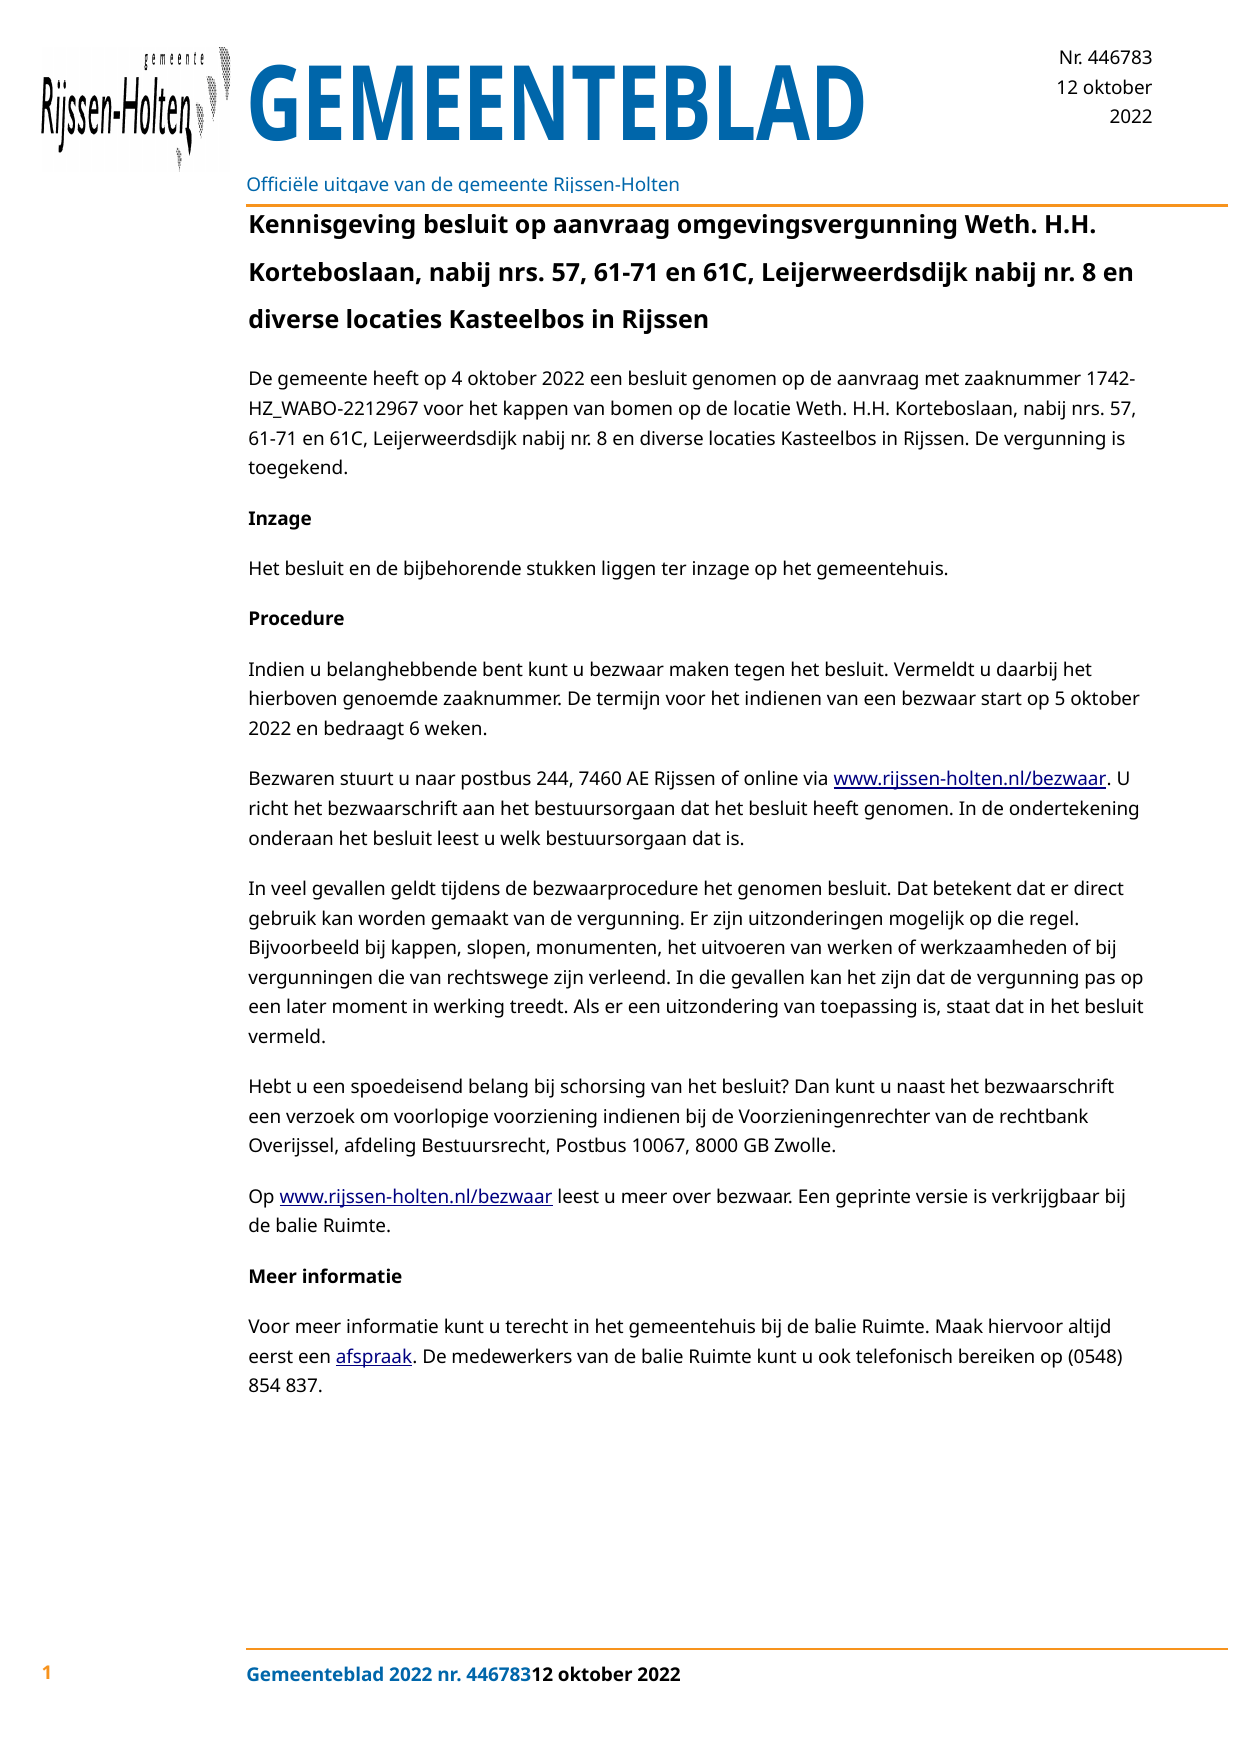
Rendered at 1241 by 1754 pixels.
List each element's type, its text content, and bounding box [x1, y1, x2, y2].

text De gemeente heeft op 4 oktober 2022 een besluit genomen op de aanvraag met zaaknummer 1742-HZ_WABO-2212967 voor het kappen van bomen op de locatie Weth. H.H. Korteboslaan, nabij nrs. 57, 61-71 en 61C, Leijerweerdsdijk nabij nr. 8 en diverse locaties Kasteelbos in Rijssen. De vergunning is toegekend. [248, 366, 1152, 480]
text Het besluit en de bijbehorende stukken liggen ter inzage op het gemeentehuis. [248, 555, 1152, 581]
text In veel gevallen geldt tijdens de bezwaarprocedure het genomen besluit. Dat betekent dat er direct gebruik kan worden gemaakt van de vergunning. Er zijn uitzonderingen mogelijk op die regel. Bijvoorbeeld bij kappen, slopen, monumenten, het uitvoeren van werken of werkzaamheden of bij vergunningen die van rechtswege zijn verleend. In die gevallen kan het zijn dat de vergunning pas op een later moment in werking treedt. Als er een uitzondering van toepassing is, staat dat in het besluit vermeld. [248, 875, 1152, 1049]
text Op www.rijssen-holten.nl/bezwaar leest u meer over bezwaar. Een geprinte versie is verkrijgbaar bij de balie Ruimte. [248, 1183, 1152, 1238]
text Kennisgeving besluit op aanvraag omgevingsvergunning Weth. H.H. Korteboslaan, nabij nrs. 57, 61-71 en 61C, Leijerweerdsdijk nabij nr. 8 en diverse locaties Kasteelbos in Rijssen [248, 207, 1152, 336]
text Bezwaren stuurt u naar postbus 244, 7460 AE Rijssen of online via www.rijssen-holten.nl/bezwaar. U richt het bezwaarschrift aan het bestuursorgaan dat het besluit heeft genomen. In de ondertekening onderaan het besluit leest u welk bestuursorgaan dat is. [248, 766, 1152, 850]
text Voor meer informatie kunt u terecht in het gemeentehuis bij de balie Ruimte. Maak hiervoor altijd eerst een afspraak. De medewerkers van de balie Ruimte kunt u ook telefonisch bereiken op (0548) 854 837. [248, 1313, 1152, 1398]
text Hebt u een spoedeisend belang bij schorsing van het besluit? Dan kunt u naast het bezwaarschrift een verzoek om voorlopige voorziening indienen bij de Voorzieningenrechter van de rechtbank Overijssel, afdeling Bestuursrecht, Postbus 10067, 8000 GB Zwolle. [248, 1073, 1152, 1158]
text Procedure [248, 606, 1152, 631]
text Meer informatie [248, 1263, 1152, 1289]
text Inzage [248, 505, 1152, 530]
text Indien u belanghebbende bent kunt u bezwaar maken tegen het besluit. Vermeldt u daarbij het hierboven genoemde zaaknummer. De termijn voor het indienen van een bezwaar start op 5 oktober 2022 en bedraagt 6 weken. [248, 656, 1152, 741]
picture [41, 47, 231, 172]
